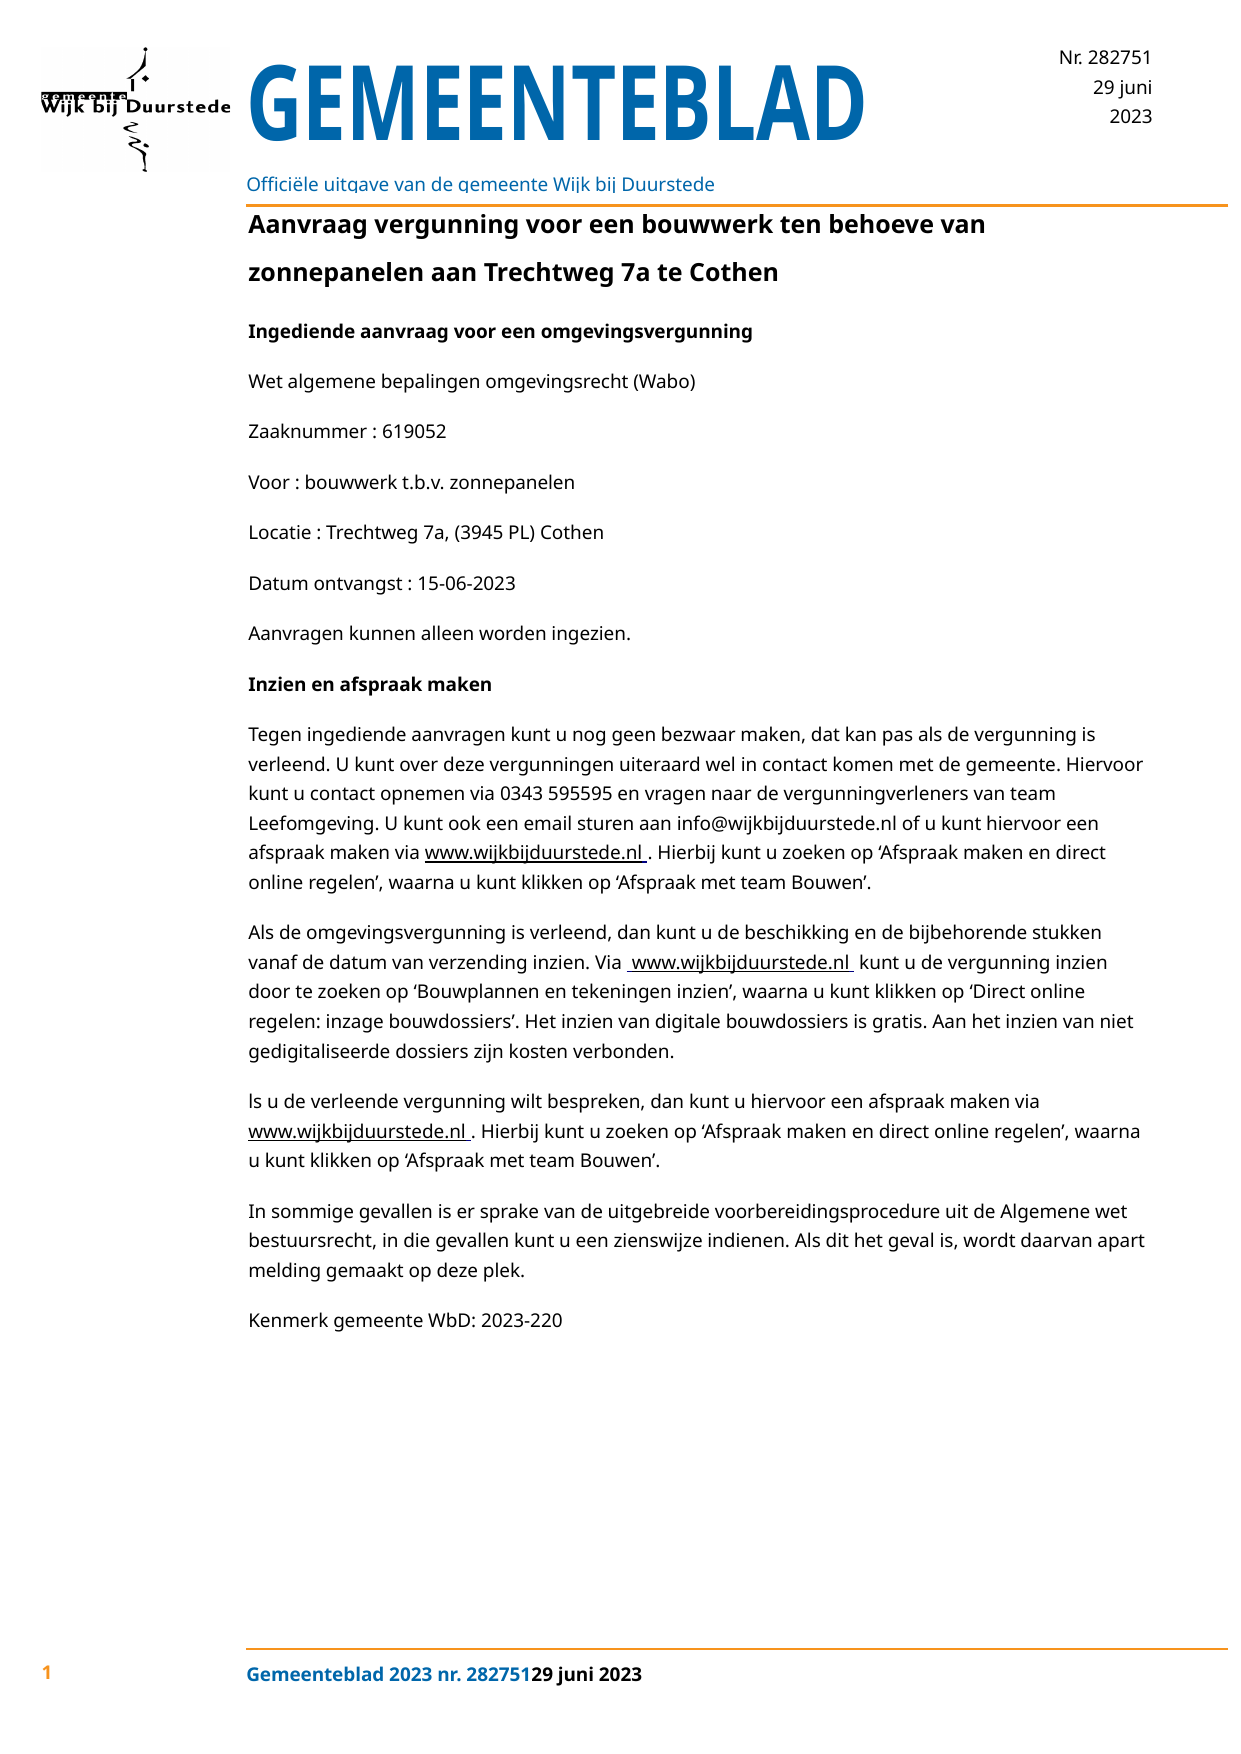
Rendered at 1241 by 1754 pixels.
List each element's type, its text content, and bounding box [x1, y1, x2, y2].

text Inzien en afspraak maken [248, 671, 1152, 697]
text Datum ontvangst : 15-06-2023 [248, 570, 1152, 596]
text Als de omgevingsvergunning is verleend, dan kunt u de beschikking en de bijbehorende stukken vanaf de datum van verzending inzien. Via www.wijkbijduurstede.nl kunt u de vergunning inzien door te zoeken op ‘Bouwplannen en tekeningen inzien’, waarna u kunt klikken op ‘Direct online regelen: inzage bouwdossiers’. Het inzien van digitale bouwdossiers is gratis. Aan het inzien van niet gedigitaliseerde dossiers zijn kosten verbonden. [248, 919, 1152, 1064]
text Kenmerk gemeente WbD: 2023-220 [248, 1307, 1152, 1333]
text ls u de verleende vergunning wilt bespreken, dan kunt u hiervoor een afspraak maken via www.wijkbijduurstede.nl . Hierbij kunt u zoeken op ‘Afspraak maken en direct online regelen’, waarna u kunt klikken op ‘Afspraak met team Bouwen’. [248, 1088, 1152, 1173]
text Ingediende aanvraag voor een omgevingsvergunning [248, 318, 1152, 344]
text Voor : bouwwerk t.b.v. zonnepanelen [248, 469, 1152, 495]
text Wet algemene bepalingen omgevingsrecht (Wabo) [248, 368, 1152, 394]
picture [41, 47, 231, 172]
text Locatie : Trechtweg 7a, (3945 PL) Cothen [248, 519, 1152, 545]
text Zaaknummer : 619052 [248, 419, 1152, 444]
text Tegen ingediende aanvragen kunt u nog geen bezwaar maken, dat kan pas als de vergunning is verleend. U kunt over deze vergunningen uiteraard wel in contact komen met de gemeente. Hiervoor kunt u contact opnemen via 0343 595595 en vragen naar de vergunningverleners van team Leefomgeving. U kunt ook een email sturen aan info@wijkbijduurstede.nl of u kunt hiervoor een afspraak maken via www.wijkbijduurstede.nl . Hierbij kunt u zoeken op ‘Afspraak maken en direct online regelen’, waarna u kunt klikken op ‘Afspraak met team Bouwen’. [248, 721, 1152, 895]
text Aanvraag vergunning voor een bouwwerk ten behoeve van zonnepanelen aan Trechtweg 7a te Cothen [248, 207, 1152, 288]
text Aanvragen kunnen alleen worden ingezien. [248, 620, 1152, 646]
text In sommige gevallen is er sprake van de uitgebreide voorbereidingsprocedure uit de Algemene wet bestuursrecht, in die gevallen kunt u een zienswijze indienen. Als dit het geval is, wordt daarvan apart melding gemaakt op deze plek. [248, 1198, 1152, 1283]
